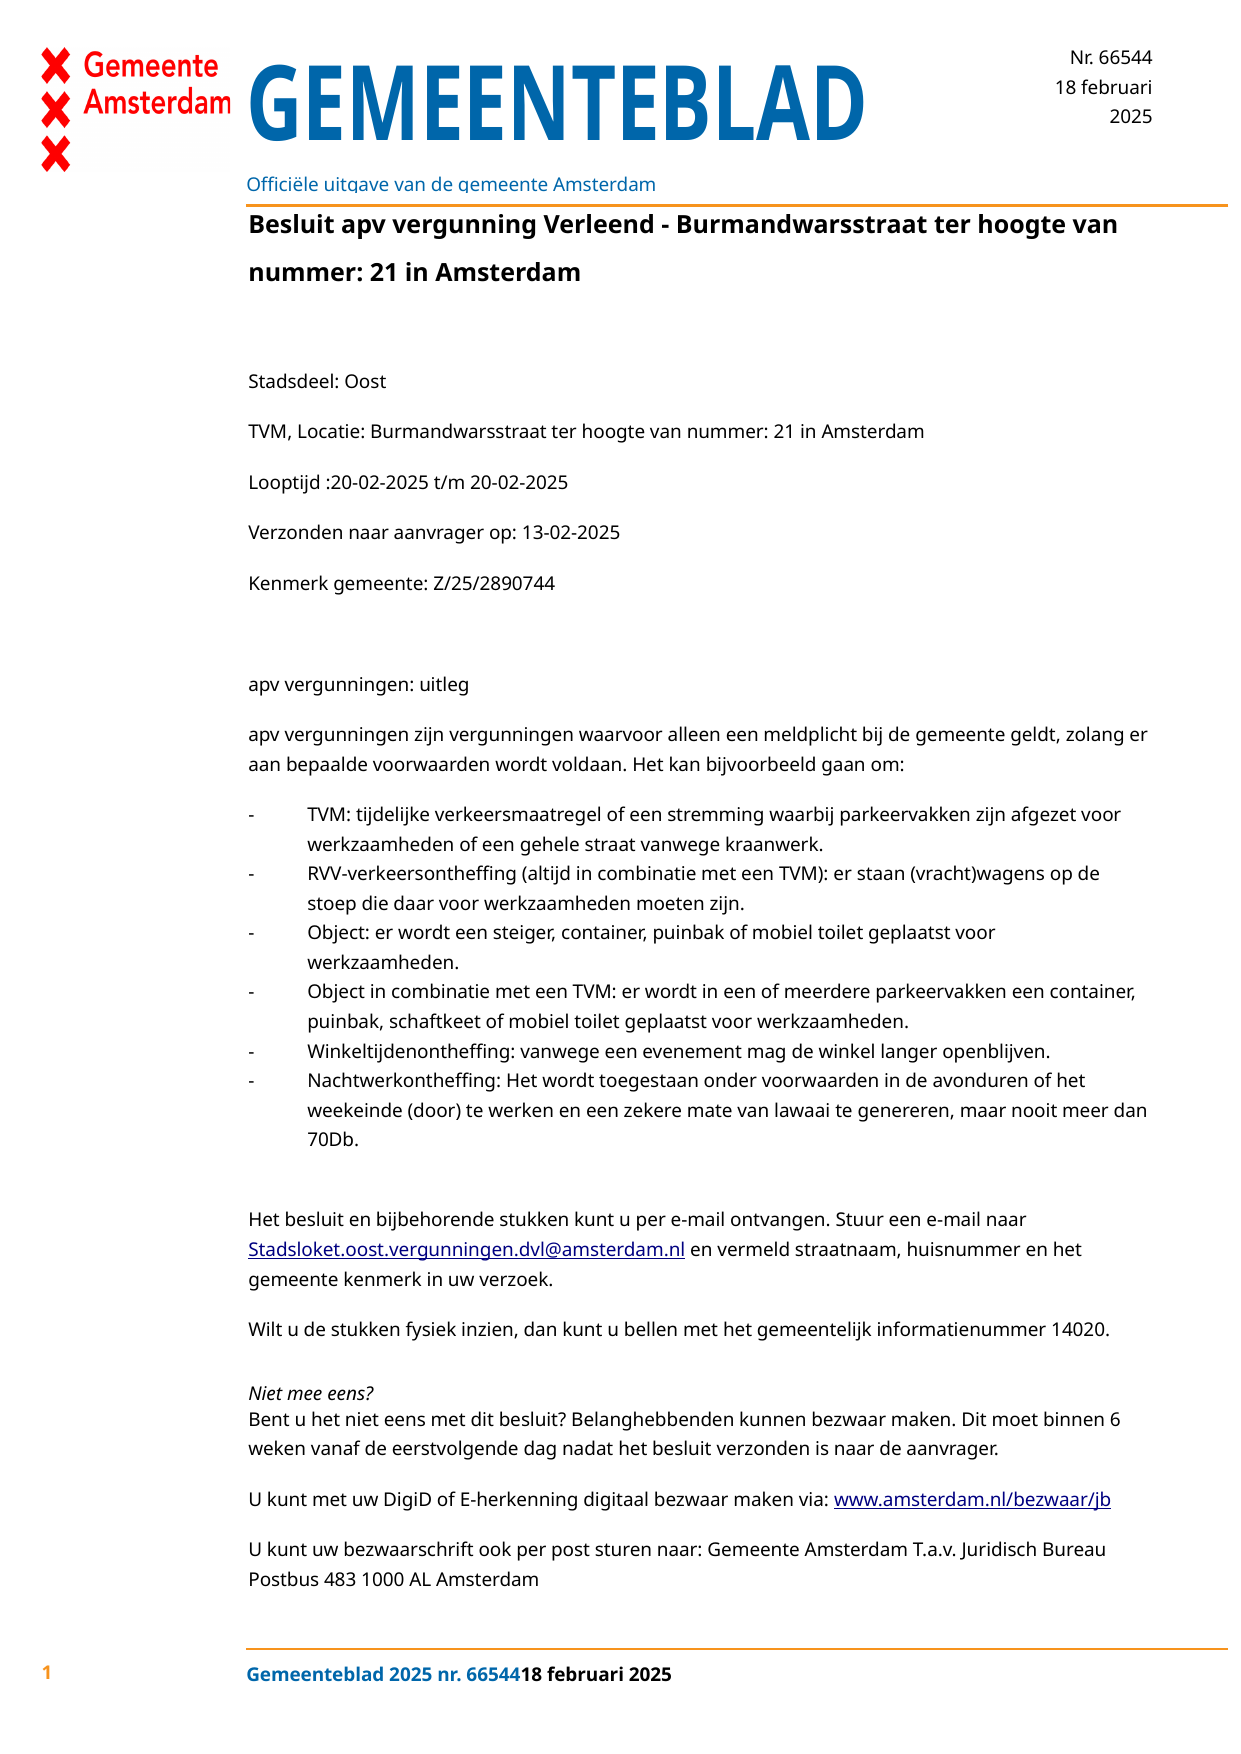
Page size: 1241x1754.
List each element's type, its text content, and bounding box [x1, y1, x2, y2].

text Stadsdeel: Oost [248, 368, 1152, 394]
text Besluit apv vergunning Verleend - Burmandwarsstraat ter hoogte van nummer: 21 in Amsterdam [248, 207, 1152, 288]
list Object in combinatie met een TVM: er wordt in een of meerdere parkeervakken een container, puinbak, schaftkeet of mobiel toilet geplaatst voor werkzaamheden. [248, 979, 1152, 1034]
picture [41, 47, 231, 172]
text Verzonden naar aanvrager op: 13-02-2025 [248, 519, 1152, 545]
list Object: er wordt een steiger, container, puinbak of mobiel toilet geplaatst voor werkzaamheden. [248, 919, 1152, 975]
text Kenmerk gemeente: Z/25/2890744 [248, 570, 1152, 596]
text Wilt u de stukken fysiek inzien, dan kunt u bellen met het gemeentelijk informatienummer 14020. [248, 1316, 1152, 1342]
text Niet mee eens? [248, 1380, 1152, 1406]
text Bent u het niet eens met dit besluit? Belanghebbenden kunnen bezwaar maken. Dit moet binnen 6 weken vanaf de eerstvolgende dag nadat het besluit verzonden is naar de aanvrager. [248, 1406, 1152, 1461]
list RVV-verkeersontheffing (altijd in combinatie met een TVM): er staan (vracht)wagens op de stoep die daar voor werkzaamheden moeten zijn. [248, 860, 1152, 916]
text TVM, Locatie: Burmandwarsstraat ter hoogte van nummer: 21 in Amsterdam [248, 419, 1152, 444]
text U kunt uw bezwaarschrift ook per post sturen naar: Gemeente Amsterdam T.a.v. Juridisch Bureau Postbus 483 1000 AL Amsterdam [248, 1536, 1152, 1592]
text apv vergunningen: uitleg [248, 671, 1152, 697]
text U kunt met uw DigiD of E-herkenning digitaal bezwaar maken via: www.amsterdam.nl/bezwaar/jb [248, 1486, 1152, 1512]
list Winkeltijdenontheffing: vanwege een evenement mag de winkel langer openblijven. [248, 1038, 1152, 1064]
list Nachtwerkontheffing: Het wordt toegestaan onder voorwaarden in de avonduren of het weekeinde (door) te werken en een zekere mate van lawaai te genereren, maar nooit meer dan 70Db. [248, 1067, 1152, 1152]
text Het besluit en bijbehorende stukken kunt u per e-mail ontvangen. Stuur een e-mail naar Stadsloket.oost.vergunningen.dvl@amsterdam.nl en vermeld straatnaam, huisnummer en het gemeente kenmerk in uw verzoek. [248, 1207, 1152, 1292]
list TVM: tijdelijke verkeersmaatregel of een stremming waarbij parkeervakken zijn afgezet voor werkzaamheden of een gehele straat vanwege kraanwerk. [248, 801, 1152, 857]
text Looptijd :20-02-2025 t/m 20-02-2025 [248, 469, 1152, 495]
text apv vergunningen zijn vergunningen waarvoor alleen een meldplicht bij de gemeente geldt, zolang er aan bepaalde voorwaarden wordt voldaan. Het kan bijvoorbeeld gaan om: [248, 721, 1152, 777]
